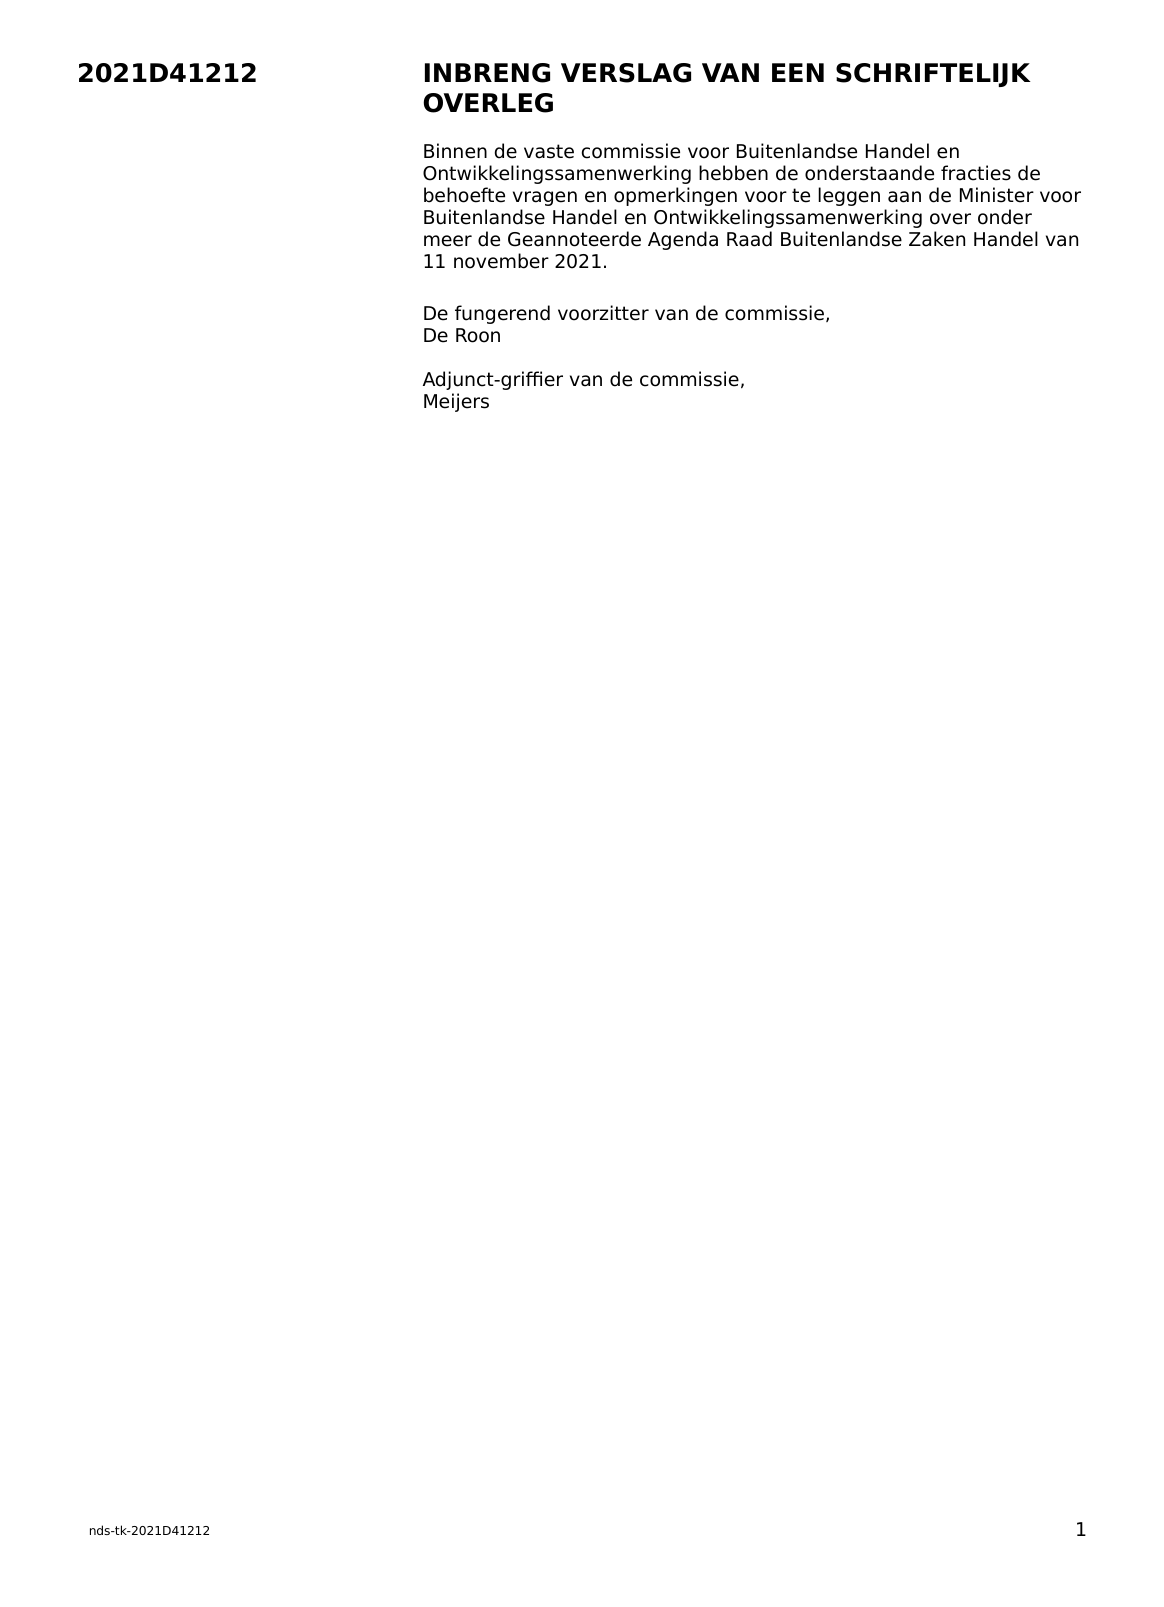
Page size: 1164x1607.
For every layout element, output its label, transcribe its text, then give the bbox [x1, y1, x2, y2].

text Binnen de vaste commissie voor Buitenlandse Handel en Ontwikkelingssamenwerking hebben de onderstaande fracties de behoefte vragen en opmerkingen voor te leggen aan de Minister voor Buitenlandse Handel en Ontwikkelingssamenwerking over onder meer de Geannoteerde Agenda Raad Buitenlandse Zaken Handel van 11 november 2021. [422, 141, 1087, 272]
text De fungerend voorzitter van de commissie, De Roon [422, 302, 1087, 346]
text 2021D41212 INBRENG VERSLAG VAN EEN SCHRIFTELIJK OVERLEG [77, 59, 1087, 118]
text nds-tk-2021D41212 [88, 1524, 323, 1538]
text Adjunct-griffier van de commissie, Meijers [422, 369, 1087, 413]
